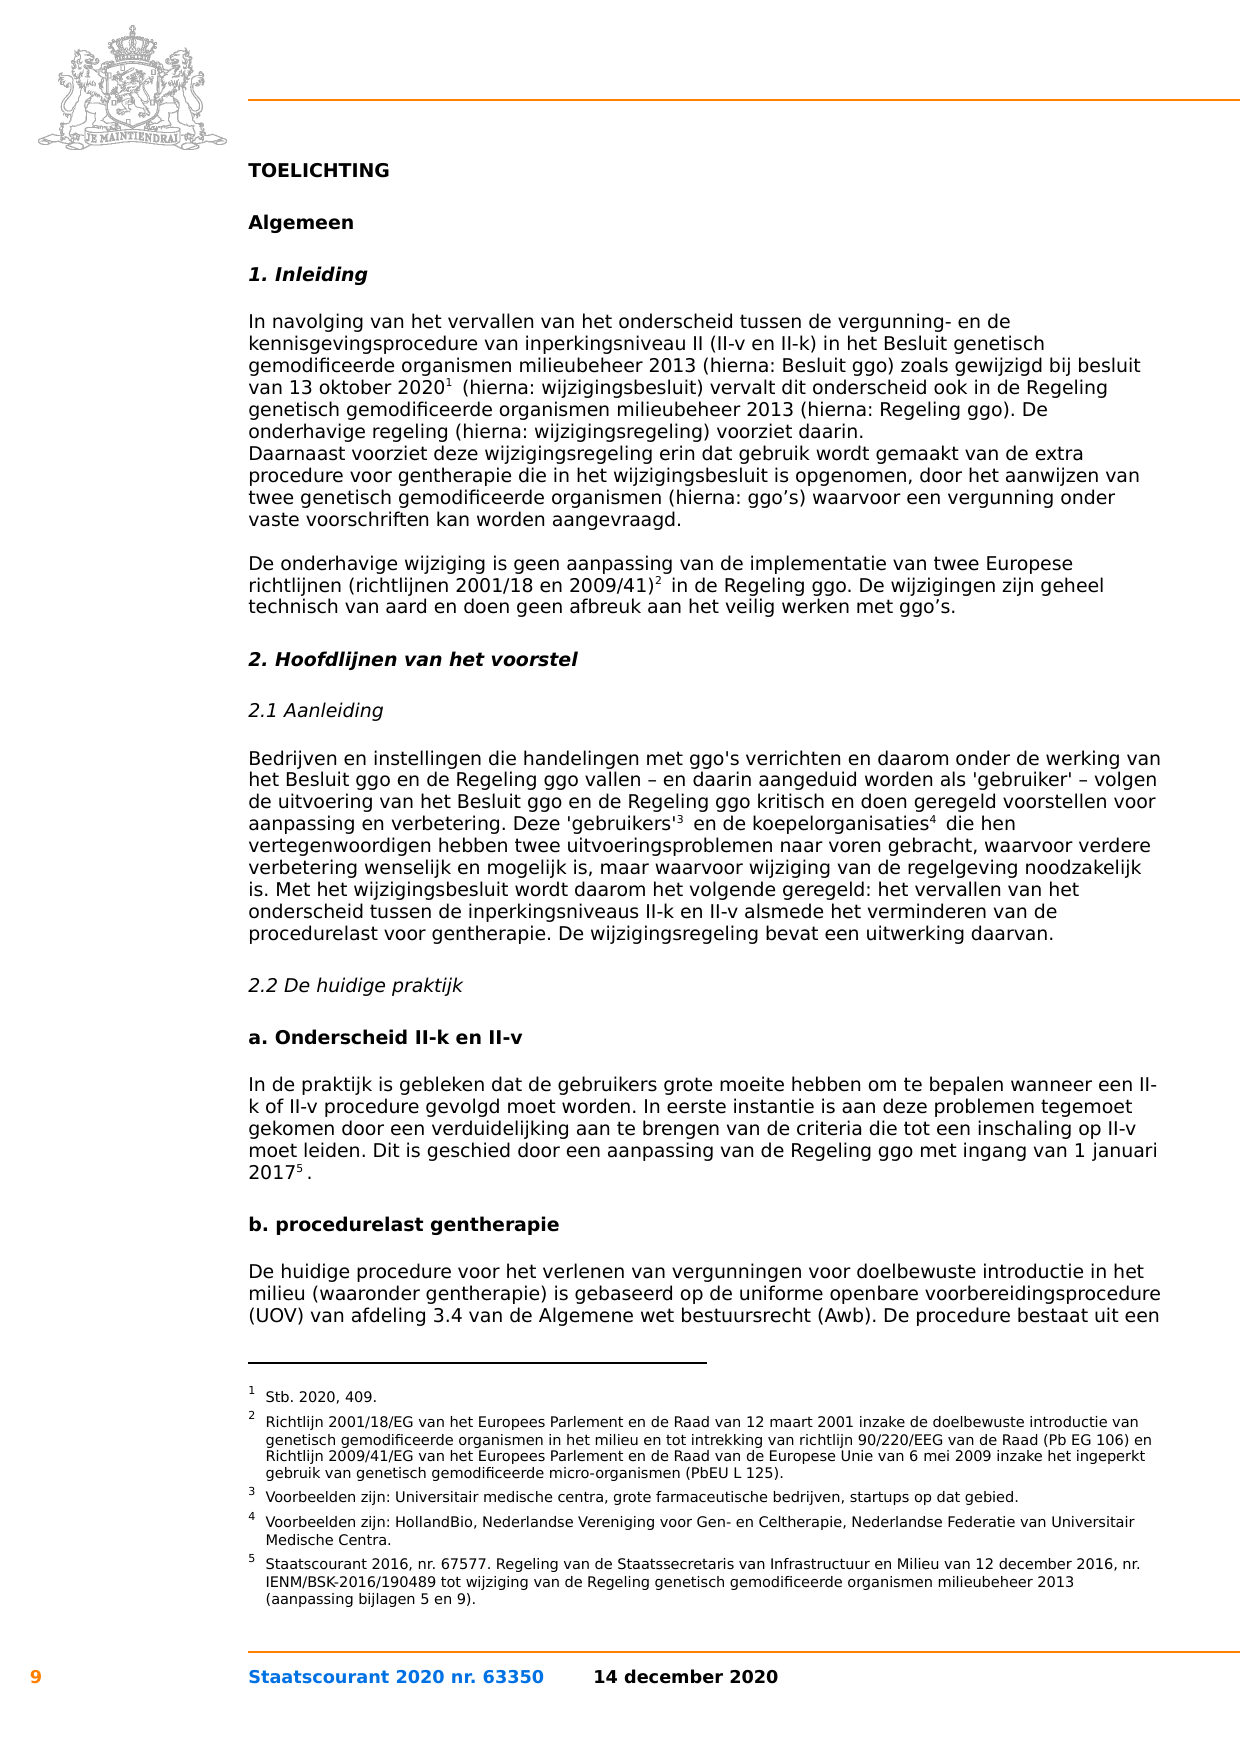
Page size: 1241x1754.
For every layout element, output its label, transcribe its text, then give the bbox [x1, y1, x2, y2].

subtitle 1. Inleiding [248, 264, 1163, 286]
text Bedrijven en instellingen die handelingen met ggo's verrichten en daarom onder de werking van het Besluit ggo en de Regeling ggo vallen – en daarin aangeduid worden als 'gebruiker' – volgen de uitvoering van het Besluit ggo en de Regeling ggo kritisch en doen geregeld voorstellen voor aanpassing en verbetering. Deze 'gebruikers' en de koepelorganisaties die hen vertegenwoordigen hebben twee uitvoeringsproblemen naar voren gebracht, waarvoor verdere verbetering wenselijk en mogelijk is, maar waarvoor wijziging van de regelgeving noodzakelijk is. Met het wijzigingsbesluit wordt daarom het volgende geregeld: het vervallen van het onderscheid tussen de inperkingsniveaus II-k en II-v alsmede het verminderen van de procedurelast voor gentherapie. De wijzigingsregeling bevat een uitwerking daarvan. [248, 747, 1163, 945]
subtitle 2.1 Aanleiding [248, 700, 1163, 722]
subtitle Algemeen [248, 212, 1163, 234]
text De huidige procedure voor het verlenen van vergunningen voor doelbewuste introductie in het milieu (waaronder gentherapie) is gebaseerd op de uniforme openbare voorbereidingsprocedure (UOV) van afdeling 3.4 van de Algemene wet bestuursrecht (Awb). De procedure bestaat uit een [248, 1261, 1163, 1327]
text Voorbeelden zijn: HollandBio, Nederlandse Vereniging voor Gen- en Celtherapie, Nederlandse Federatie van Universitair Medische Centra. [248, 1510, 1163, 1549]
picture [38, 25, 227, 150]
text Voorbeelden zijn: Universitair medische centra, grote farmaceutische bedrijven, startups op dat gebied. [248, 1485, 1163, 1507]
text In de praktijk is gebleken dat de gebruikers grote moeite hebben om te bepalen wanneer een II-k of II-v procedure gevolgd moet worden. In eerste instantie is aan deze problemen tegemoet gekomen door een verduidelijking aan te brengen van de criteria die tot een inschaling op II-v moet leiden. Dit is geschied door een aanpassing van de Regeling ggo met ingang van 1 januari 2017. [248, 1074, 1163, 1184]
subtitle 2. Hoofdlijnen van het voorstel [248, 648, 1163, 670]
text Staatscourant 2016, nr. 67577. Regeling van de Staatssecretaris van Infrastructuur en Milieu van 12 december 2016, nr. IENM/BSK-2016/190489 tot wijziging van de Regeling genetisch gemodificeerde organismen milieubeheer 2013 (aanpassing bijlagen 5 en 9). [248, 1552, 1163, 1608]
text In navolging van het vervallen van het onderscheid tussen de vergunning- en de kennisgevingsprocedure van inperkingsniveau II (II-v en II-k) in het Besluit genetisch gemodificeerde organismen milieubeheer 2013 (hierna: Besluit ggo) zoals gewijzigd bij besluit van 13 oktober 2020 (hierna: wijzigingsbesluit) vervalt dit onderscheid ook in de Regeling genetisch gemodificeerde organismen milieubeheer 2013 (hierna: Regeling ggo). De onderhavige regeling (hierna: wijzigingsregeling) voorziet daarin. [248, 311, 1163, 443]
subtitle TOELICHTING [248, 160, 1163, 182]
subtitle 2.2 De huidige praktijk [248, 975, 1163, 997]
subtitle a. Onderscheid II-k en II-v [248, 1027, 1163, 1049]
text De onderhavige wijziging is geen aanpassing van de implementatie van twee Europese richtlijnen (richtlijnen 2001/18 en 2009/41) in de Regeling ggo. De wijzigingen zijn geheel technisch van aard en doen geen afbreuk aan het veilig werken met ggo’s. [248, 552, 1163, 618]
subtitle b. procedurelast gentherapie [248, 1214, 1163, 1236]
text Stb. 2020, 409. [248, 1384, 1163, 1407]
text Daarnaast voorziet deze wijzigingsregeling erin dat gebruik wordt gemaakt van de extra procedure voor gentherapie die in het wijzigingsbesluit is opgenomen, door het aanwijzen van twee genetisch gemodificeerde organismen (hierna: ggo’s) waarvoor een vergunning onder vaste voorschriften kan worden aangevraagd. [248, 443, 1163, 531]
text Richtlijn 2001/18/EG van het Europees Parlement en de Raad van 12 maart 2001 inzake de doelbewuste introductie van genetisch gemodificeerde organismen in het milieu en tot intrekking van richtlijn 90/220/EEG van de Raad (Pb EG 106) en Richtlijn 2009/41/EG van het Europees Parlement en de Raad van de Europese Unie van 6 mei 2009 inzake het ingeperkt gebruik van genetisch gemodificeerde micro-organismen (PbEU L 125). [248, 1409, 1163, 1482]
